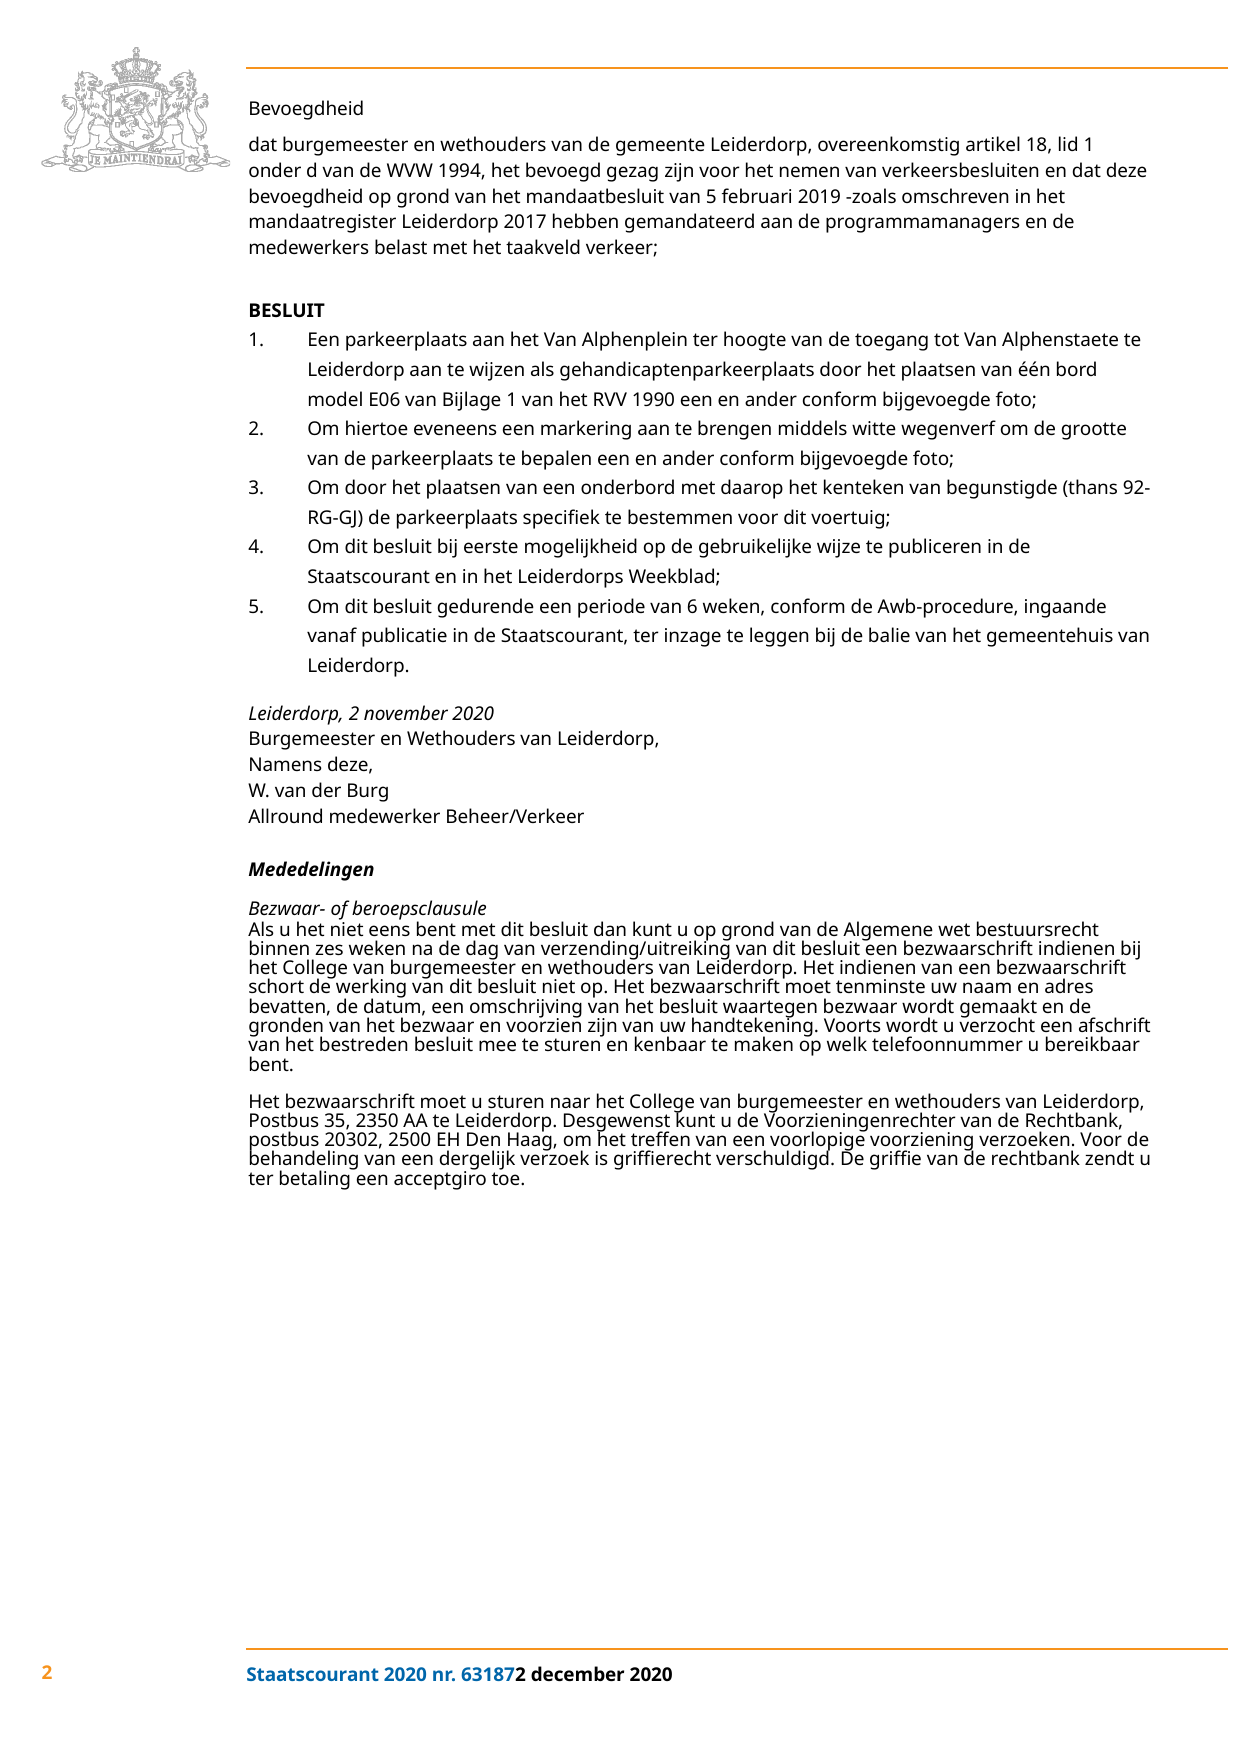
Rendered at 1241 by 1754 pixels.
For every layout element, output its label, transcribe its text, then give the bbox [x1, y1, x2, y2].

text Mededelingen [248, 856, 1152, 881]
text Bevoegdheid [248, 95, 1152, 121]
text Leiderdorp, 2 november 2020 [248, 700, 1152, 726]
picture [41, 47, 231, 172]
text Burgemeester en Wethouders van Leiderdorp, [248, 726, 1152, 751]
list Om door het plaatsen van een onderbord met daarop het kenteken van begunstigde (thans 92-RG-GJ) de parkeerplaats specifiek te bestemmen voor dit voertuig; [248, 474, 1152, 530]
text Allround medewerker Beheer/Verkeer [248, 803, 1152, 828]
text dat burgemeester en wethouders van de gemeente Leiderdorp, overeenkomstig artikel 18, lid 1 onder d van de WVW 1994, het bevoegd gezag zijn voor het nemen van verkeersbesluiten en dat deze bevoegdheid op grond van het mandaatbesluit van 5 februari 2019 -zoals omschreven in het mandaatregister Leiderdorp 2017 hebben gemandateerd aan de programmamanagers en de medewerkers belast met het taakveld verkeer; [248, 131, 1152, 260]
text BESLUIT [248, 297, 1152, 323]
text W. van der Burg [248, 777, 1152, 803]
text Het bezwaarschrift moet u sturen naar het College van burgemeester en wethouders van Leiderdorp, Postbus 35, 2350 AA te Leiderdorp. Desgewenst kunt u de Voorzieningenrechter van de Rechtbank, postbus 20302, 2500 EH Den Haag, om het treffen van een voorlopige voorziening verzoeken. Voor de behandeling van een dergelijk verzoek is griffierecht verschuldigd. De griffie van de rechtbank zendt u ter betaling een acceptgiro toe. [248, 1093, 1152, 1189]
list Om dit besluit bij eerste mogelijkheid op de gebruikelijke wijze te publiceren in de Staatscourant en in het Leiderdorps Weekblad; [248, 534, 1152, 589]
text Namens deze, [248, 751, 1152, 777]
list Om hiertoe eveneens een markering aan te brengen middels witte wegenverf om de grootte van de parkeerplaats te bepalen een en ander conform bijgevoegde foto; [248, 415, 1152, 471]
text Bezwaar- of beroepsclausule [248, 895, 1152, 921]
text Als u het niet eens bent met dit besluit dan kunt u op grond van de Algemene wet bestuursrecht binnen zes weken na de dag van verzending/uitreiking van dit besluit een bezwaarschrift indienen bij het College van burgemeester en wethouders van Leiderdorp. Het indienen van een bezwaarschrift schort de werking van dit besluit niet op. Het bezwaarschrift moet tenminste uw naam en adres bevatten, de datum, een omschrijving van het besluit waartegen bezwaar wordt gemaakt en de gronden van het bezwaar en voorzien zijn van uw handtekening. Voorts wordt u verzocht een afschrift van het bestreden besluit mee te sturen en kenbaar te maken op welk telefoonnummer u bereikbaar bent. [248, 921, 1152, 1075]
list Om dit besluit gedurende een periode van 6 weken, conform de Awb-procedure, ingaande vanaf publicatie in de Staatscourant, ter inzage te leggen bij de balie van het gemeentehuis van Leiderdorp. [248, 593, 1152, 678]
list Een parkeerplaats aan het Van Alphenplein ter hoogte van de toegang tot Van Alphenstaete te Leiderdorp aan te wijzen als gehandicaptenparkeerplaats door het plaatsen van één bord model E06 van Bijlage 1 van het RVV 1990 een en ander conform bijgevoegde foto; [248, 327, 1152, 412]
